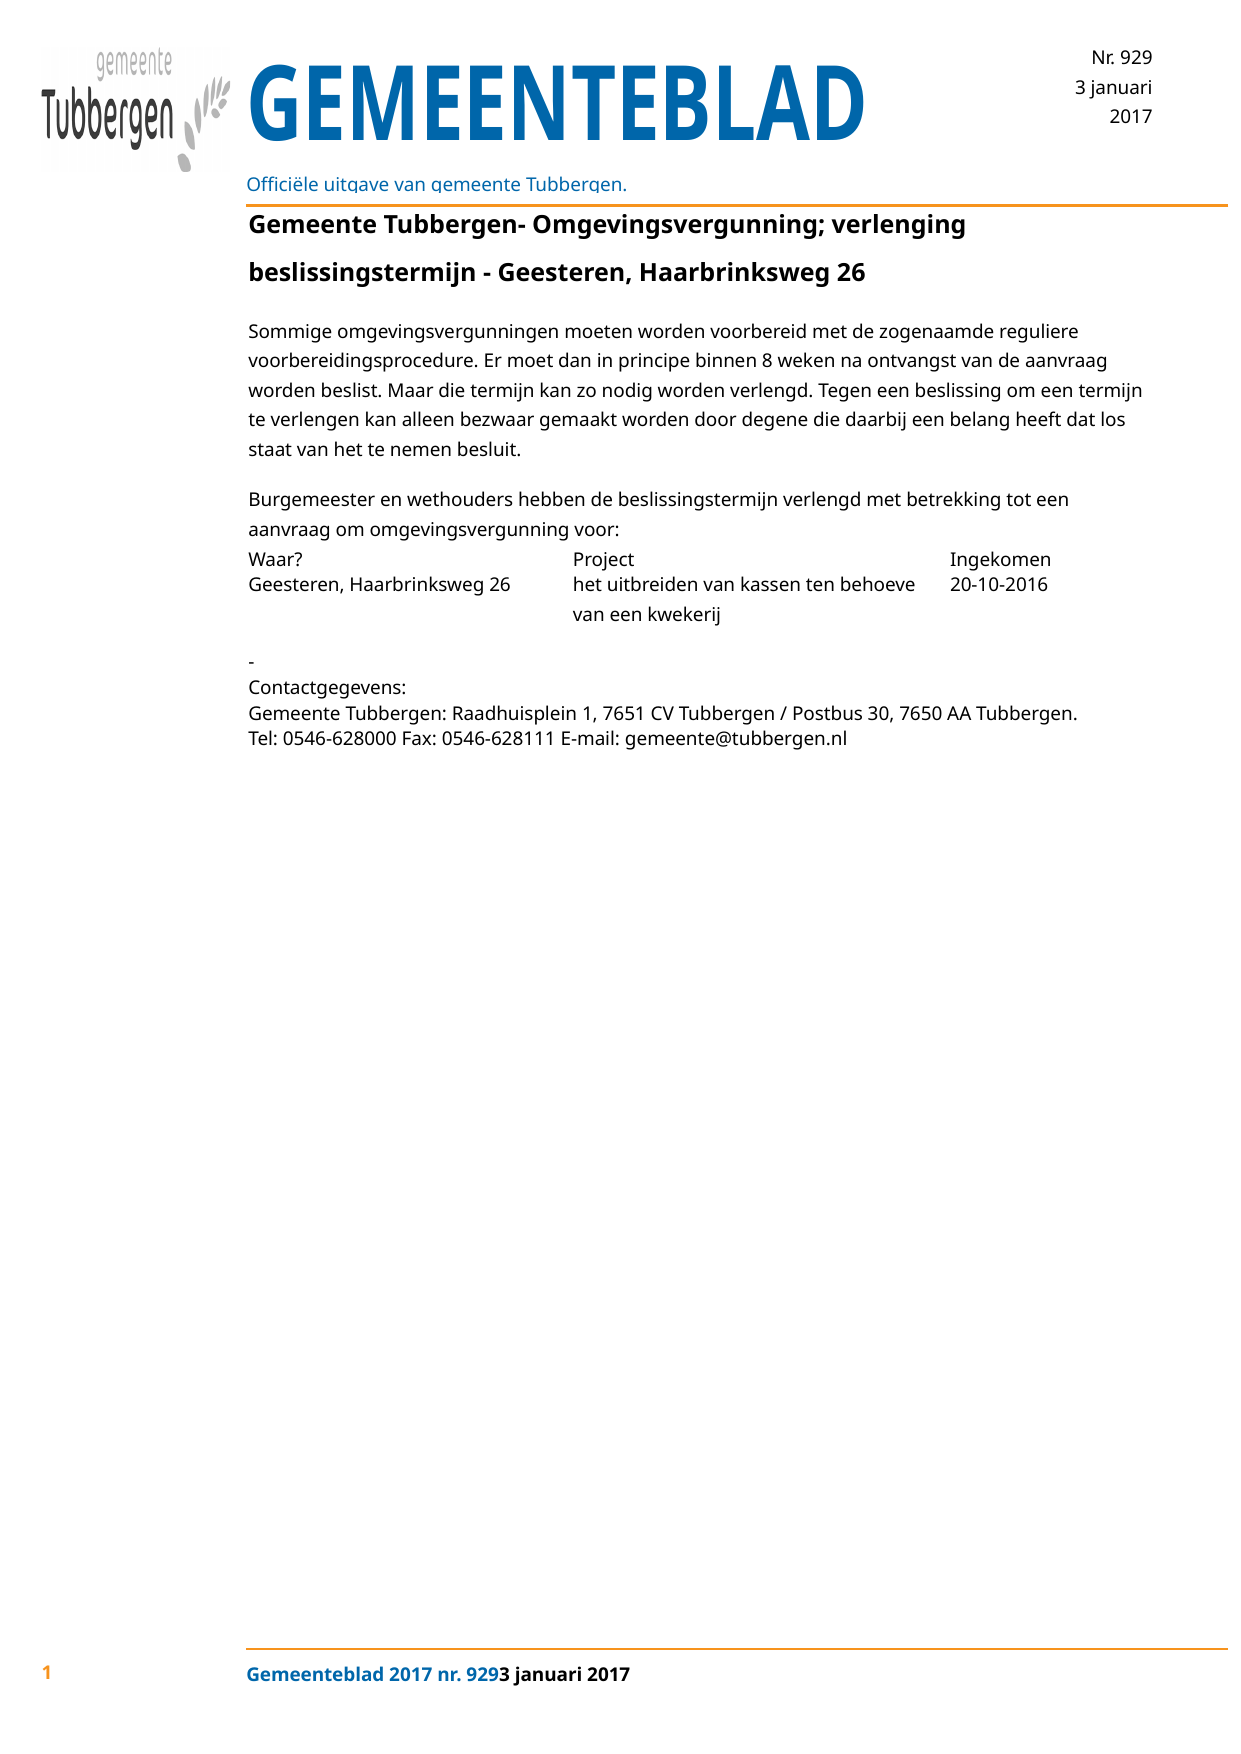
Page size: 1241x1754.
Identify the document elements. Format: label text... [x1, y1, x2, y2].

text Gemeente Tubbergen: Raadhuisplein 1, 7651 CV Tubbergen / Postbus 30, 7650 AA Tubbergen. [248, 700, 1152, 726]
table_header Waar? [248, 546, 573, 572]
text Contactgegevens: [248, 674, 1152, 700]
text Tel: 0546-628000 Fax: 0546-628111 E-mail: gemeente@tubbergen.nl [248, 726, 1152, 751]
text Burgemeester en wethouders hebben de beslissingstermijn verlengd met betrekking tot een aanvraag om omgevingsvergunning voor: [248, 487, 1152, 542]
table_cell 20-10-2016 [950, 572, 1152, 627]
table_cell het uitbreiden van kassen ten behoeve van een kwekerij [573, 572, 950, 627]
picture [41, 47, 231, 172]
text Sommige omgevingsvergunningen moeten worden voorbereid met de zogenaamde reguliere voorbereidingsprocedure. Er moet dan in principe binnen 8 weken na ontvangst van de aanvraag worden beslist. Maar die termijn kan zo nodig worden verlengd. Tegen een beslissing om een termijn te verlengen kan alleen bezwaar gemaakt worden door degene die daarbij een belang heeft dat los staat van het te nemen besluit. [248, 318, 1152, 462]
text Gemeente Tubbergen- Omgevingsvergunning; verlenging beslissingstermijn - Geesteren, Haarbrinksweg 26 [248, 207, 1152, 288]
table_cell Geesteren, Haarbrinksweg 26 [248, 572, 573, 627]
table_header Ingekomen [950, 546, 1152, 572]
text - [248, 648, 1152, 674]
table_header Project [573, 546, 950, 572]
